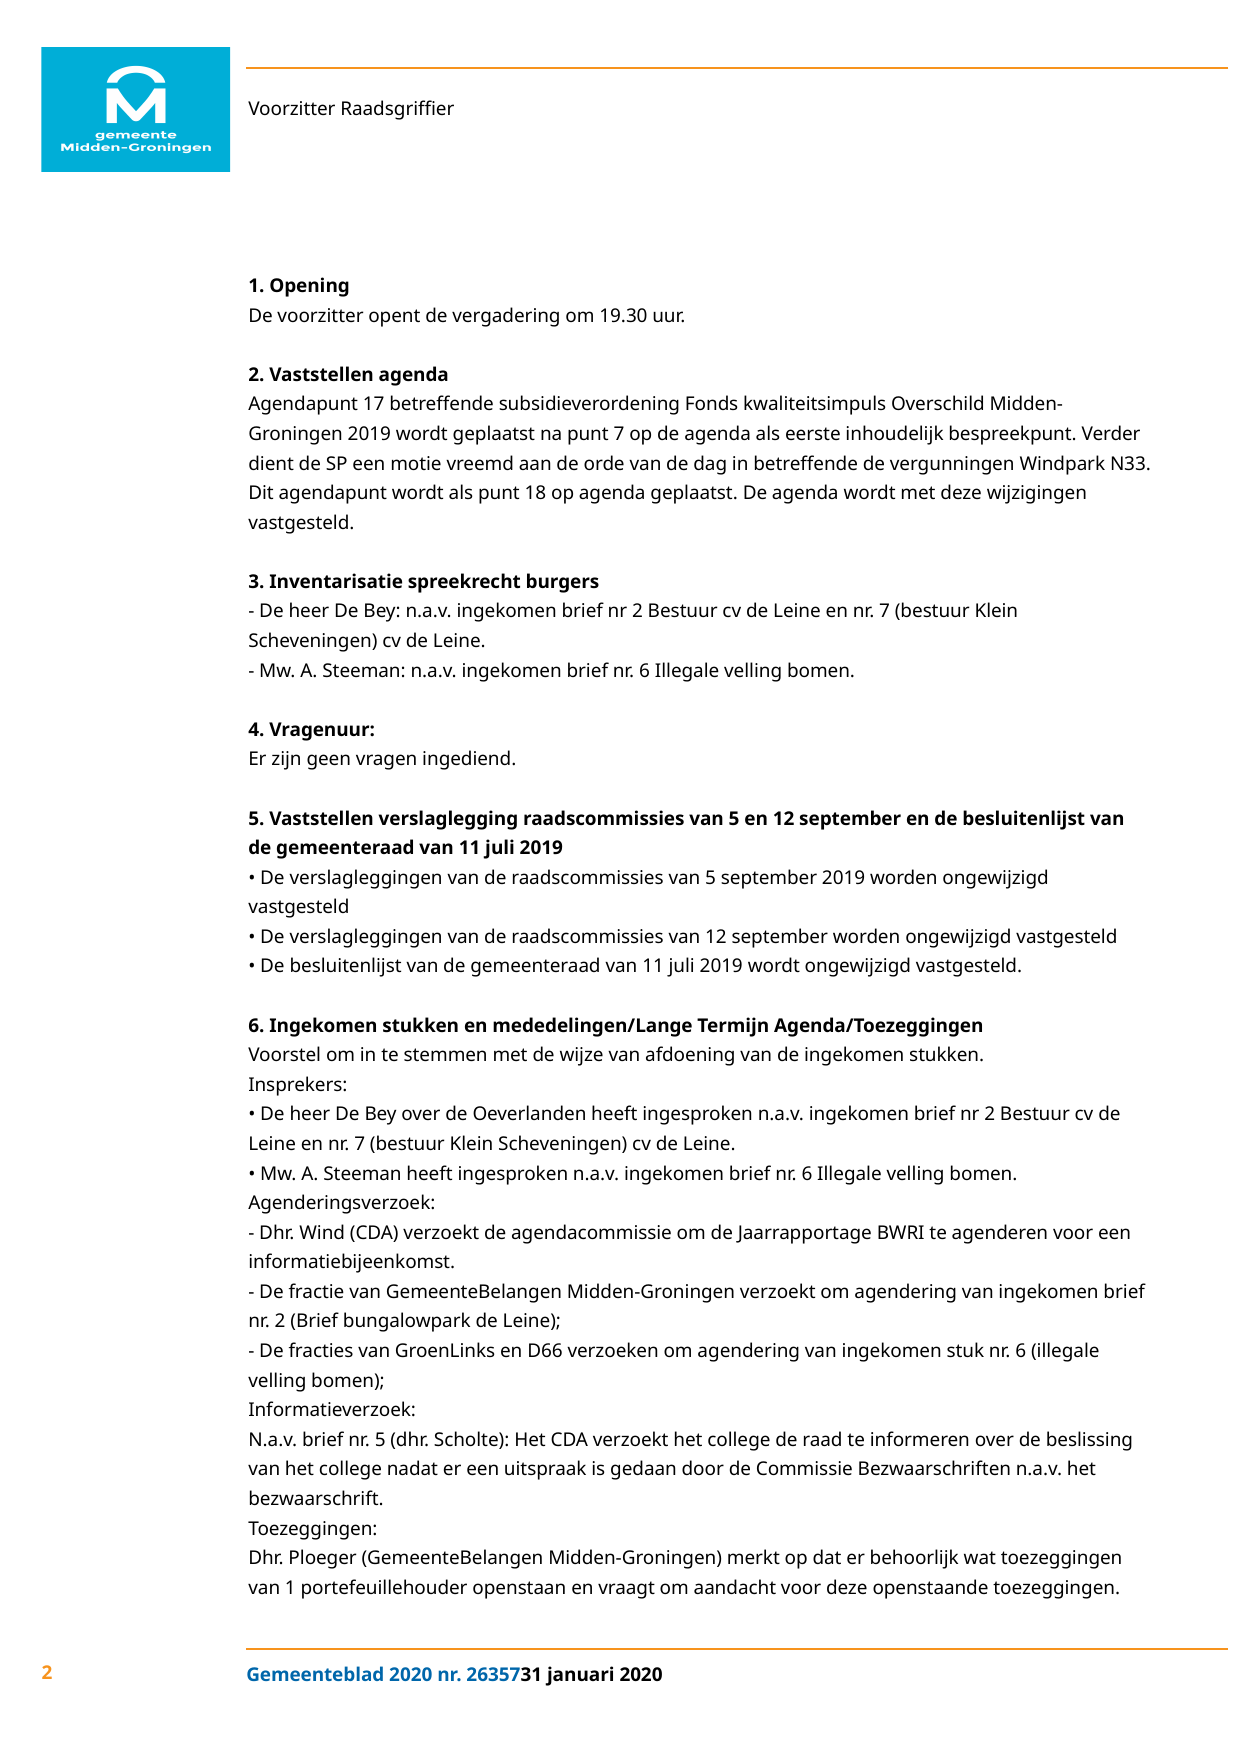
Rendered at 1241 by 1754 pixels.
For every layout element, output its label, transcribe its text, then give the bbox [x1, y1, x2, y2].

picture [108, 66, 164, 82]
text - De fractie van GemeenteBelangen Midden-Groningen verzoekt om agendering van ingekomen brief nr. 2 (Brief bungalowpark de Leine); [248, 1278, 1152, 1333]
text Dhr. Ploeger (GemeenteBelangen Midden-Groningen) merkt op dat er behoorlijk wat toezeggingen van 1 portefeuillehouder openstaan en vraagt om aandacht voor deze openstaande toezeggingen. [248, 1544, 1152, 1600]
text 2. Vaststellen agenda [248, 361, 1152, 387]
text • Mw. A. Steeman heeft ingesproken n.a.v. ingekomen brief nr. 6 Illegale velling bomen. [248, 1160, 1152, 1186]
text 5. Vaststellen verslaglegging raadscommissies van 5 en 12 september en de besluitenlijst van de gemeenteraad van 11 juli 2019 [248, 805, 1152, 860]
text Insprekers: [248, 1071, 1152, 1097]
picture [184, 146, 190, 153]
text • De besluitenlijst van de gemeenteraad van 11 juli 2019 wordt ongewijzigd vastgesteld. [248, 953, 1152, 978]
text N.a.v. brief nr. 5 (dhr. Scholte): Het CDA verzoekt het college de raad te informeren over de beslissing van het college nadat er een uitspraak is gedaan door de Commissie Bezwaarschriften n.a.v. het bezwaarschrift. [248, 1426, 1152, 1511]
text Voorstel om in te stemmen met de wijze van afdoening van de ingekomen stukken. [248, 1041, 1152, 1067]
text - Dhr. Wind (CDA) verzoekt de agendacommissie om de Jaarrapportage BWRI te agenderen voor een informatiebijeenkomst. [248, 1219, 1152, 1274]
text • De verslagleggingen van de raadscommissies van 12 september worden ongewijzigd vastgesteld [248, 923, 1152, 949]
text • De heer De Bey over de Oeverlanden heeft ingesproken n.a.v. ingekomen brief nr 2 Bestuur cv de Leine en nr. 7 (bestuur Klein Scheveningen) cv de Leine. [248, 1101, 1152, 1156]
text 3. Inventarisatie spreekrecht burgers [248, 568, 1152, 594]
text • De verslagleggingen van de raadscommissies van 5 september 2019 worden ongewijzigd vastgesteld [248, 864, 1152, 919]
text Agendapunt 17 betreffende subsidieverordening Fonds kwaliteitsimpuls Overschild Midden-Groningen 2019 wordt geplaatst na punt 7 op de agenda als eerste inhoudelijk bespreekpunt. Verder dient de SP een motie vreemd aan de orde van de dag in betreffende de vergunningen Windpark N33. Dit agendapunt wordt als punt 18 op agenda geplaatst. De agenda wordt met deze wijzigingen vastgesteld. [248, 391, 1152, 535]
text - De fracties van GroenLinks en D66 verzoeken om agendering van ingekomen stuk nr. 6 (illegale velling bomen); [248, 1337, 1152, 1393]
text Er zijn geen vragen ingediend. [248, 746, 1152, 771]
text 4. Vragenuur: [248, 716, 1152, 742]
text 6. Ingekomen stukken en mededelingen/Lange Termijn Agenda/Toezeggingen [248, 1012, 1152, 1038]
text Informatieverzoek: [248, 1396, 1152, 1422]
text - De heer De Bey: n.a.v. ingekomen brief nr 2 Bestuur cv de Leine en nr. 7 (bestuur Klein Scheveningen) cv de Leine. [248, 598, 1152, 653]
text 1. Opening [248, 272, 1152, 298]
text Agenderingsverzoek: [248, 1189, 1152, 1215]
picture [107, 89, 165, 122]
text - Mw. A. Steeman: n.a.v. ingekomen brief nr. 6 Illegale velling bomen. [248, 657, 1152, 683]
text Voorzitter Raadsgriffier [248, 95, 1152, 121]
text Toezeggingen: [248, 1515, 1152, 1541]
text De voorzitter opent de vergadering om 19.30 uur. [248, 302, 1152, 328]
